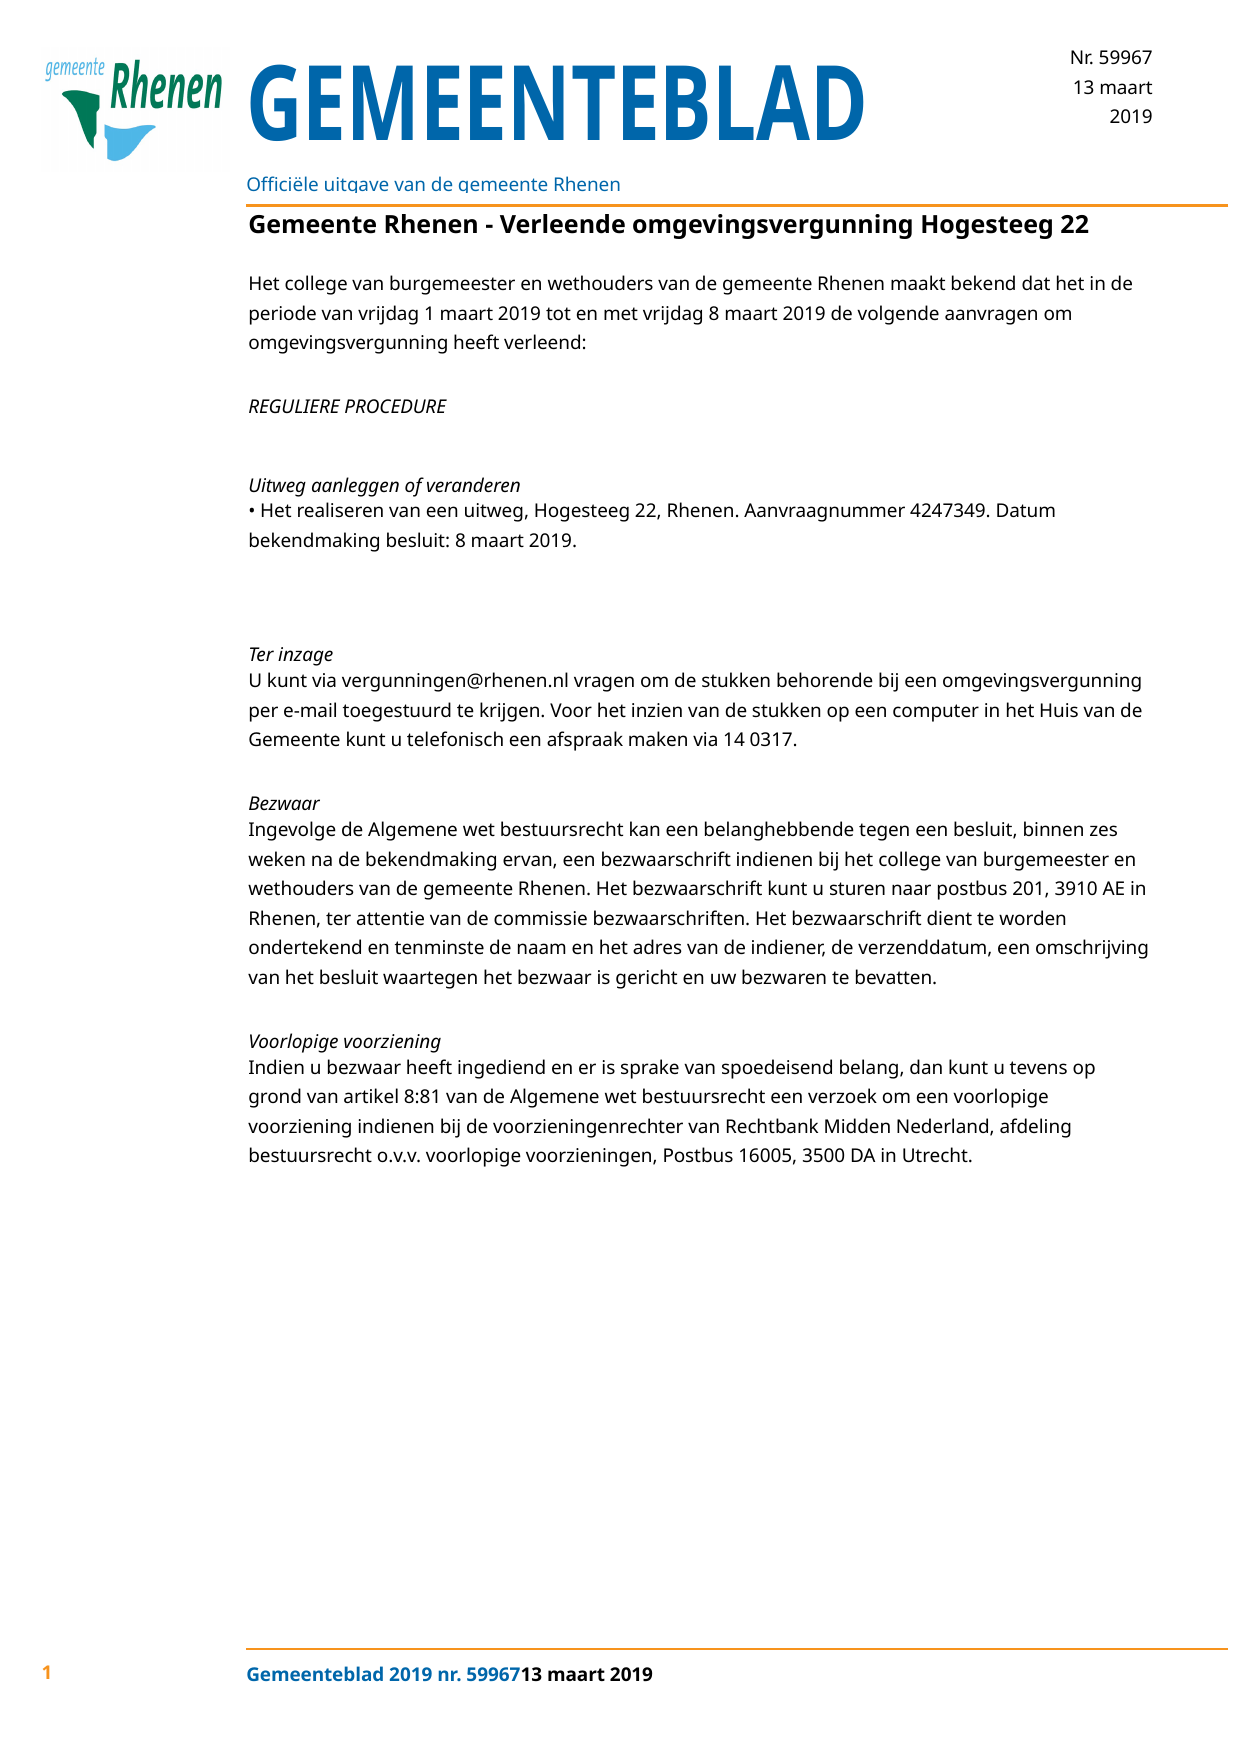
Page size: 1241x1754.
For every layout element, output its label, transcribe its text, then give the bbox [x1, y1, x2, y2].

picture [41, 47, 231, 172]
text Voorlopige voorziening [248, 1028, 1152, 1054]
text U kunt via vergunningen@rhenen.nl vragen om de stukken behorende bij een omgevingsvergunning per e-mail toegestuurd te krijgen. Voor het inzien van de stukken op een computer in het Huis van de Gemeente kunt u telefonisch een afspraak maken via 14 0317. [248, 667, 1152, 752]
text Ter inzage [248, 642, 1152, 667]
text Indien u bezwaar heeft ingediend en er is sprake van spoedeisend belang, dan kunt u tevens op grond van artikel 8:81 van de Algemene wet bestuursrecht een verzoek om een voorlopige voorziening indienen bij de voorzieningenrechter van Rechtbank Midden Nederland, afdeling bestuursrecht o.v.v. voorlopige voorzieningen, Postbus 16005, 3500 DA in Utrecht. [248, 1054, 1152, 1168]
text • Het realiseren van een uitweg, Hogesteeg 22, Rhenen. Aanvraagnummer 4247349. Datum bekendmaking besluit: 8 maart 2019. [248, 498, 1152, 553]
text Ingevolge de Algemene wet bestuursrecht kan een belanghebbende tegen een besluit, binnen zes weken na de bekendmaking ervan, een bezwaarschrift indienen bij het college van burgemeester en wethouders van de gemeente Rhenen. Het bezwaarschrift kunt u sturen naar postbus 201, 3910 AE in Rhenen, ter attentie van de commissie bezwaarschriften. Het bezwaarschrift dient te worden ondertekend en tenminste de naam en het adres van de indiener, de verzenddatum, een omschrijving van het besluit waartegen het bezwaar is gericht en uw bezwaren te bevatten. [248, 816, 1152, 990]
text REGULIERE PROCEDURE [248, 393, 1152, 419]
text Bezwaar [248, 791, 1152, 816]
text Uitweg aanleggen of veranderen [248, 472, 1152, 498]
text Het college van burgemeester en wethouders van de gemeente Rhenen maakt bekend dat het in de periode van vrijdag 1 maart 2019 tot en met vrijdag 8 maart 2019 de volgende aanvragen om omgevingsvergunning heeft verleend: [248, 270, 1152, 355]
text Gemeente Rhenen - Verleende omgevingsvergunning Hogesteeg 22 [248, 207, 1152, 241]
